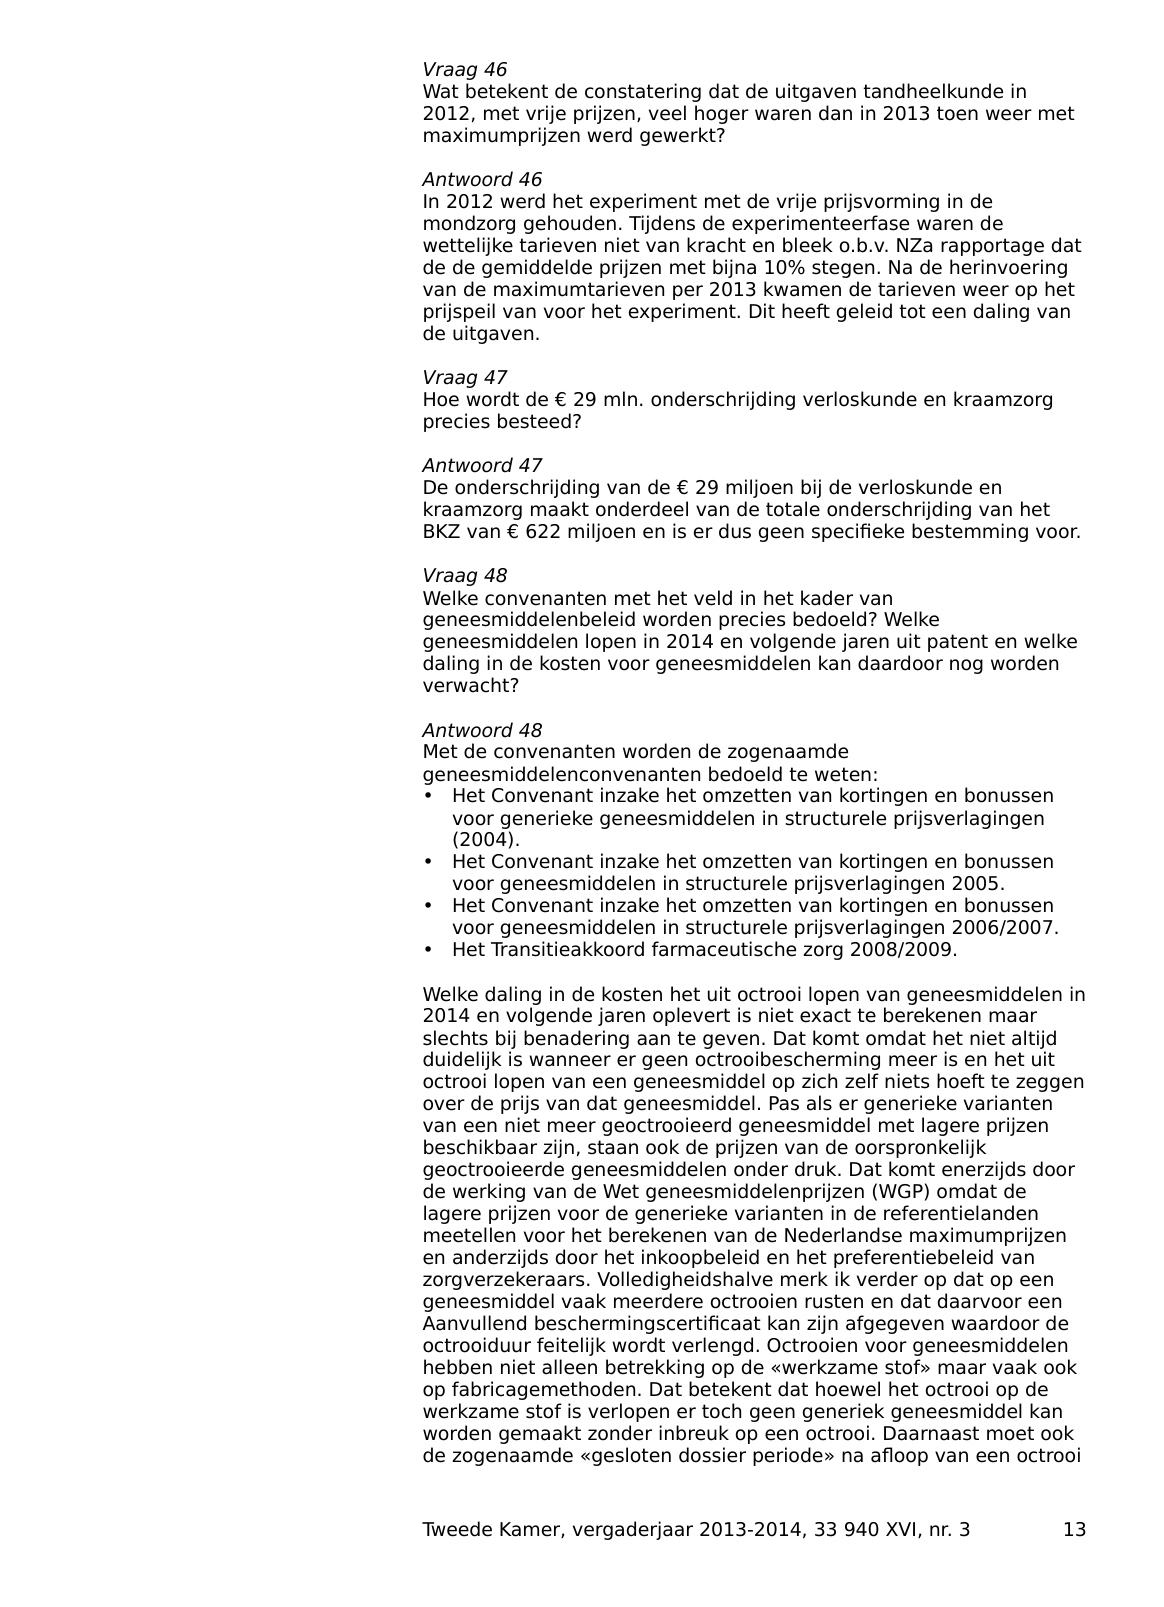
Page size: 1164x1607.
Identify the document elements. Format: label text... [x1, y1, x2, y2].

text • Het Convenant inzake het omzetten van kortingen en bonussen voor geneesmiddelen in structurele prijsverlagingen 2005. [422, 851, 1087, 895]
text Welke convenanten met het veld in het kader van geneesmiddelenbeleid worden precies bedoeld? Welke geneesmiddelen lopen in 2014 en volgende jaren uit patent en welke daling in de kosten voor geneesmiddelen kan daardoor nog worden verwacht? [422, 587, 1087, 697]
text Vraag 47 [422, 367, 1087, 389]
text • Het Convenant inzake het omzetten van kortingen en bonussen voor generieke geneesmiddelen in structurele prijsverlagingen (2004). [422, 785, 1087, 851]
text Met de convenanten worden de zogenaamde geneesmiddelenconvenanten bedoeld te weten: [422, 741, 1087, 785]
text Welke daling in de kosten het uit octrooi lopen van geneesmiddelen in 2014 en volgende jaren oplevert is niet exact te berekenen maar slechts bij benadering aan te geven. Dat komt omdat het niet altijd duidelijk is wanneer er geen octrooibescherming meer is en het uit octrooi lopen van een geneesmiddel op zich zelf niets hoeft te zeggen over de prijs van dat geneesmiddel. Pas als er generieke varianten van een niet meer geoctrooieerd geneesmiddel met lagere prijzen beschikbaar zijn, staan ook de prijzen van de oorspronkelijk geoctrooieerde geneesmiddelen onder druk. Dat komt enerzijds door de werking van de Wet geneesmiddelenprijzen (WGP) omdat de lagere prijzen voor de generieke varianten in de referentielanden meetellen voor het berekenen van de Nederlandse maximumprijzen en anderzijds door het inkoopbeleid en het preferentiebeleid van zorgverzekeraars. Volledigheidshalve merk ik verder op dat op een geneesmiddel vaak meerdere octrooien rusten en dat daarvoor een Aanvullend beschermingscertificaat kan zijn afgegeven waardoor de octrooiduur feitelijk wordt verlengd. Octrooien voor geneesmiddelen hebben niet alleen betrekking op de «werkzame stof» maar vaak ook op fabricagemethoden. Dat betekent dat hoewel het octrooi op de werkzame stof is verlopen er toch geen generiek geneesmiddel kan worden gemaakt zonder inbreuk op een octrooi. Daarnaast moet ook de zogenaamde «gesloten dossier periode» na afloop van een octrooi [422, 983, 1087, 1467]
text Antwoord 47 [422, 455, 1087, 477]
text Vraag 48 [422, 565, 1087, 587]
text Wat betekent de constatering dat de uitgaven tandheelkunde in 2012, met vrije prijzen, veel hoger waren dan in 2013 toen weer met maximumprijzen werd gewerkt? [422, 81, 1087, 147]
text • Het Convenant inzake het omzetten van kortingen en bonussen voor geneesmiddelen in structurele prijsverlagingen 2006/2007. [422, 895, 1087, 939]
text Vraag 46 [422, 59, 1087, 81]
text De onderschrijding van de € 29 miljoen bij de verloskunde en kraamzorg maakt onderdeel van de totale onderschrijding van het BKZ van € 622 miljoen en is er dus geen specifieke bestemming voor. [422, 477, 1087, 543]
text Hoe wordt de € 29 mln. onderschrijding verloskunde en kraamzorg precies besteed? [422, 389, 1087, 433]
text In 2012 werd het experiment met de vrije prijsvorming in de mondzorg gehouden. Tijdens de experimenteerfase waren de wettelijke tarieven niet van kracht en bleek o.b.v. NZa rapportage dat de de gemiddelde prijzen met bijna 10% stegen. Na de herinvoering van de maximumtarieven per 2013 kwamen de tarieven weer op het prijspeil van voor het experiment. Dit heeft geleid tot een daling van de uitgaven. [422, 191, 1087, 345]
text Antwoord 46 [422, 169, 1087, 191]
text • Het Transitieakkoord farmaceutische zorg 2008/2009. [422, 939, 1087, 961]
text Antwoord 48 [422, 719, 1087, 741]
